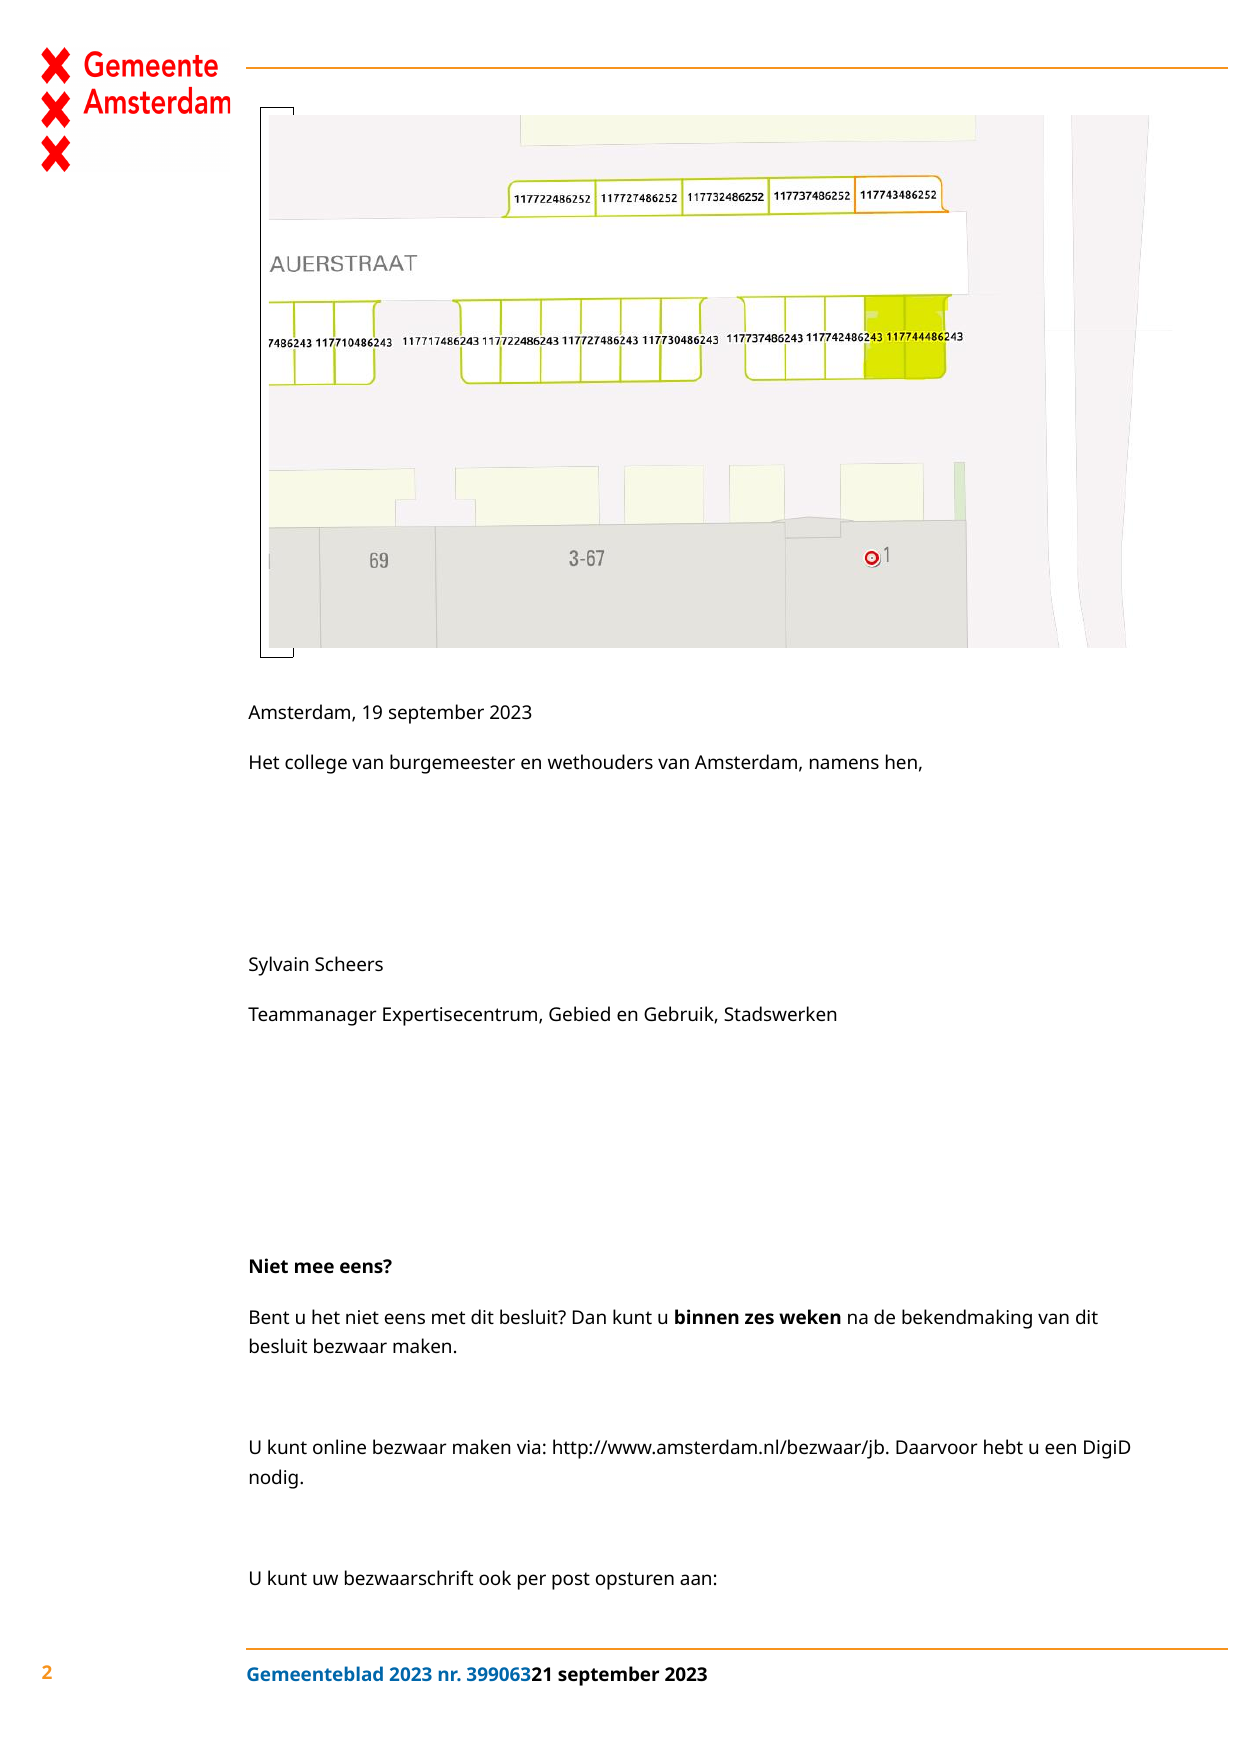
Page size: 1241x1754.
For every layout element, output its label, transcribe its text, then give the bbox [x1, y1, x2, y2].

text Niet mee eens? [248, 1254, 1152, 1279]
text Bent u het niet eens met dit besluit? Dan kunt u binnen zes weken na de bekendmaking van dit besluit bezwaar maken. [248, 1304, 1152, 1359]
text Teammanager Expertisecentrum, Gebied en Gebruik, Stadswerken [248, 1002, 1152, 1027]
text Het college van burgemeester en wethouders van Amsterdam, namens hen, [248, 749, 1152, 775]
text U kunt online bezwaar maken via: http://www.amsterdam.nl/bezwaar/jb. Daarvoor hebt u een DigiD nodig. [248, 1434, 1152, 1490]
picture [268, 115, 1173, 648]
picture [41, 47, 231, 172]
text Sylvain Scheers [248, 951, 1152, 977]
text Amsterdam, 19 september 2023 [248, 699, 1152, 725]
text U kunt uw bezwaarschrift ook per post opsturen aan: [248, 1565, 1152, 1591]
